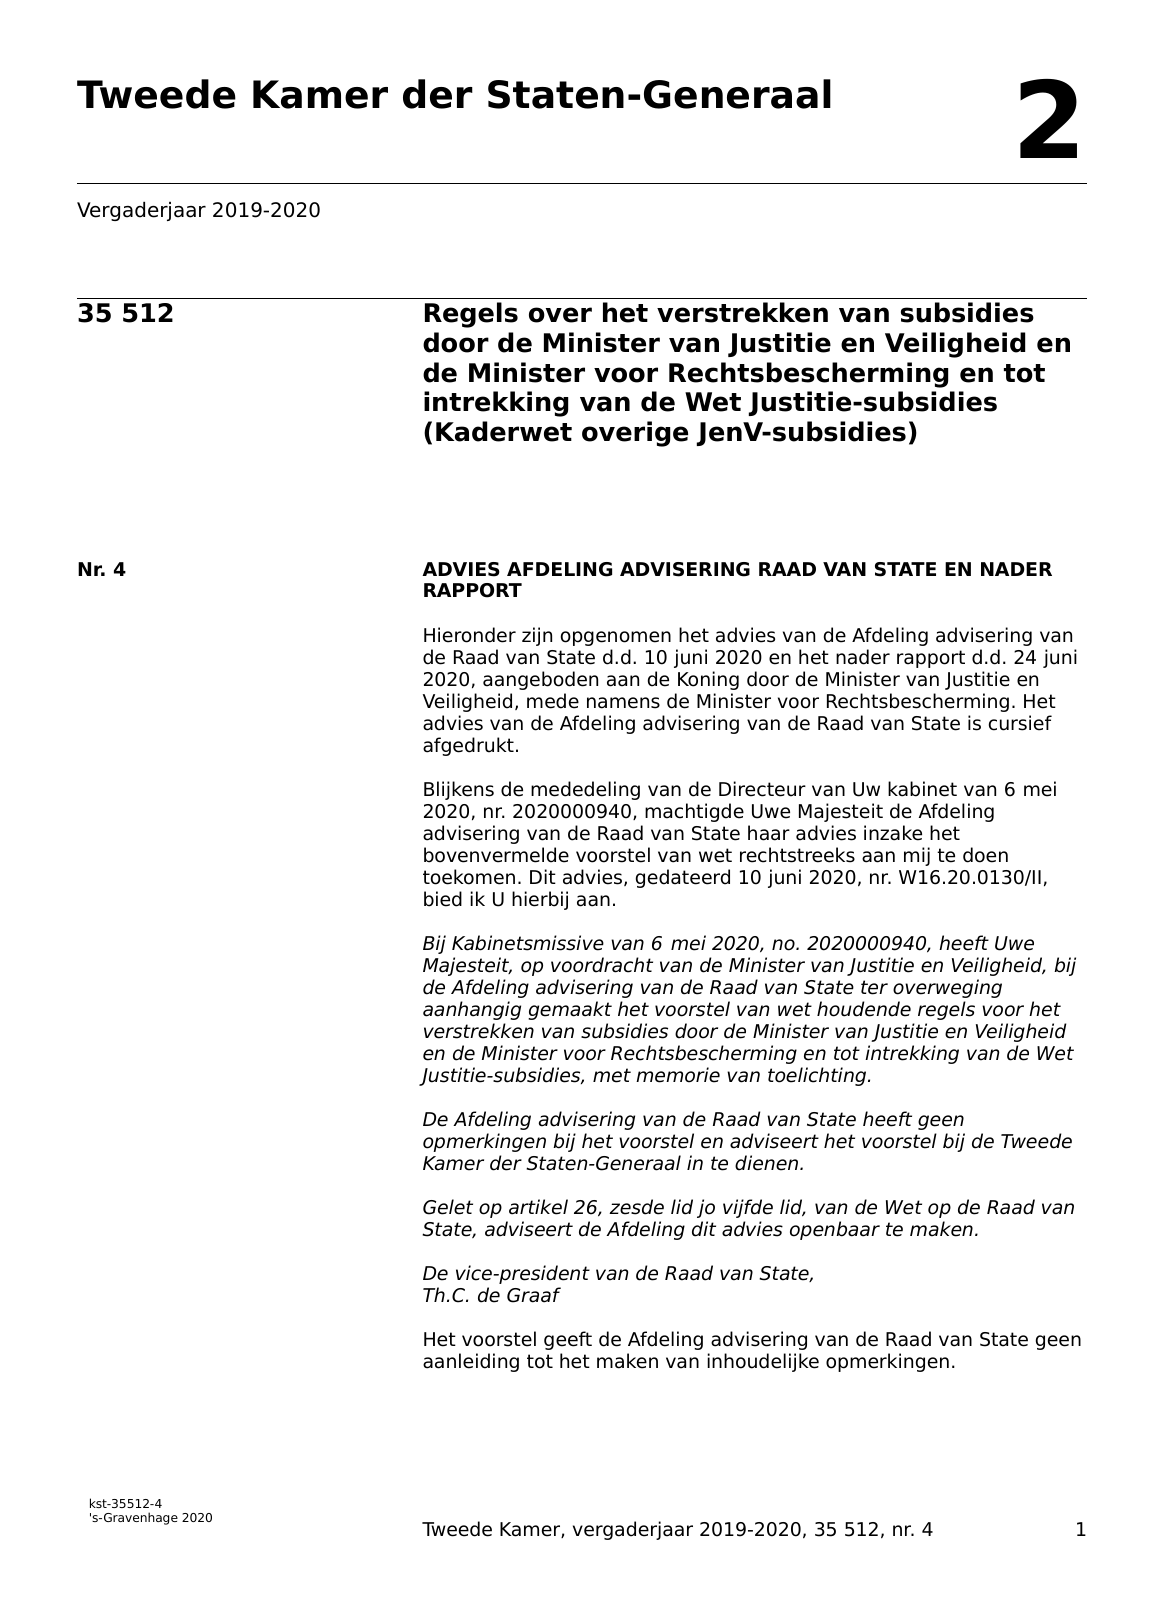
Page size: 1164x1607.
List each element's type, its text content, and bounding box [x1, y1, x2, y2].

text De Afdeling advisering van de Raad van State heeft geen opmerkingen bij het voorstel en adviseert het voorstel bij de Tweede Kamer der Staten-Generaal in te dienen. [422, 1109, 1087, 1175]
subtitle Nr. 4 ADVIES AFDELING ADVISERING RAAD VAN STATE EN NADER RAPPORT [77, 558, 1087, 602]
table_cell Vergaderjaar 2019-2020 [77, 184, 1087, 298]
text Th.C. de Graaf [422, 1285, 1087, 1307]
text Hieronder zijn opgenomen het advies van de Afdeling advisering van de Raad van State d.d. 10 juni 2020 en het nader rapport d.d. 24 juni 2020, aangeboden aan de Koning door de Minister van Justitie en Veiligheid, mede namens de Minister voor Rechtsbescherming. Het advies van de Afdeling advisering van de Raad van State is cursief afgedrukt. [422, 624, 1087, 756]
text Gelet op artikel 26, zesde lid jo vijfde lid, van de Wet op de Raad van State, adviseert de Afdeling dit advies openbaar te maken. [422, 1197, 1087, 1241]
text Bij Kabinetsmissive van 6 mei 2020, no. 2020000940, heeft Uwe Majesteit, op voordracht van de Minister van Justitie en Veiligheid, bij de Afdeling advisering van de Raad van State ter overweging aanhangig gemaakt het voorstel van wet houdende regels voor het verstrekken van subsidies door de Minister van Justitie en Veiligheid en de Minister voor Rechtsbescherming en tot intrekking van de Wet Justitie-subsidies, met memorie van toelichting. [422, 933, 1087, 1087]
text De vice-president van de Raad van State, [422, 1263, 1087, 1285]
text kst-35512-4 [88, 1497, 323, 1511]
text Het voorstel geeft de Afdeling advisering van de Raad van State geen aanleiding tot het maken van inhoudelijke opmerkingen. [422, 1329, 1087, 1373]
text Blijkens de mededeling van de Directeur van Uw kabinet van 6 mei 2020, nr. 2020000940, machtigde Uwe Majesteit de Afdeling advisering van de Raad van State haar advies inzake het bovenvermelde voorstel van wet rechtstreeks aan mij te doen toekomen. Dit advies, gedateerd 10 juni 2020, nr. W16.20.0130/II, bied ik U hierbij aan. [422, 779, 1087, 911]
table_header 2 [886, 59, 1087, 183]
table_header Tweede Kamer der Staten-Generaal [77, 59, 886, 183]
text 's-Gravenhage 2020 [88, 1511, 323, 1525]
subtitle 35 512 Regels over het verstrekken van subsidies door de Minister van Justitie en Veiligheid en de Minister voor Rechtsbescherming en tot intrekking van de Wet Justitie-subsidies (Kaderwet overige JenV-subsidies) [77, 299, 1087, 447]
